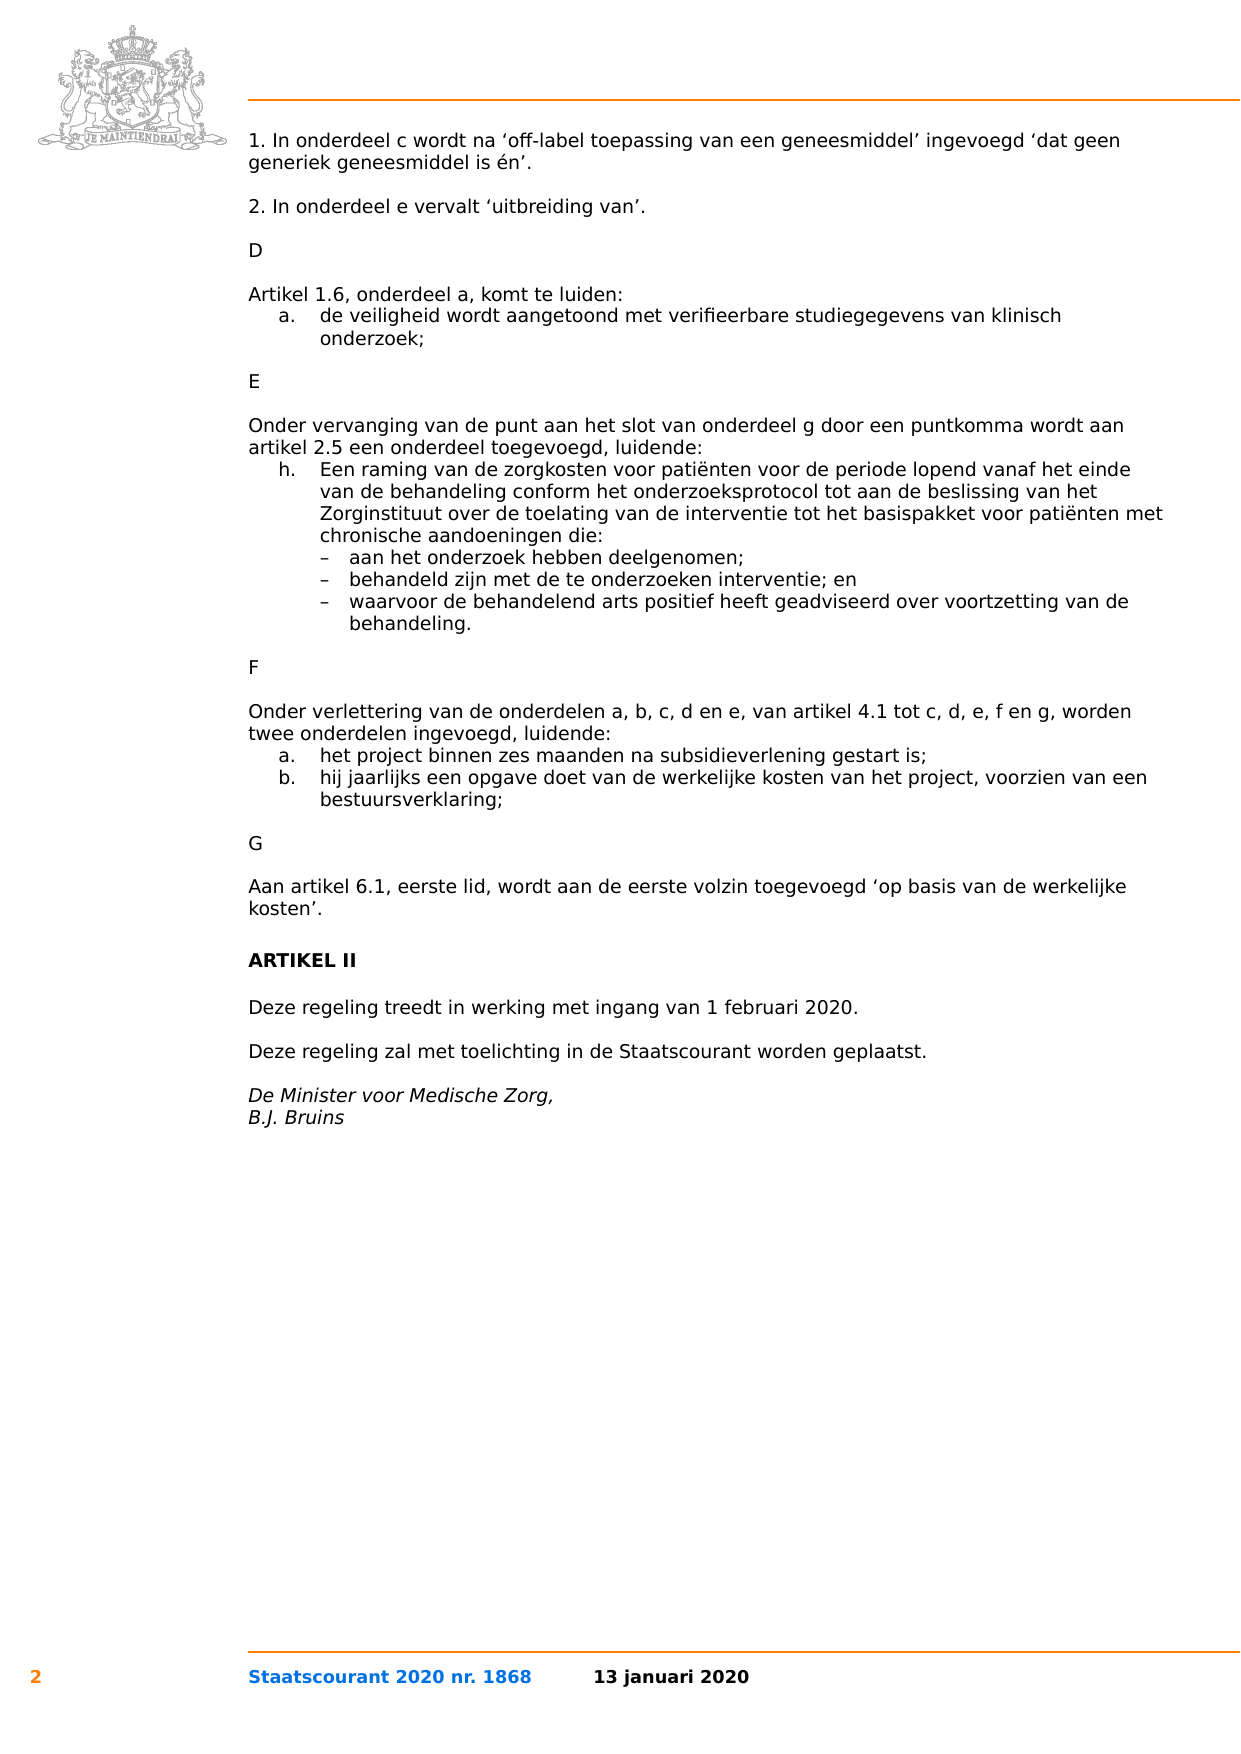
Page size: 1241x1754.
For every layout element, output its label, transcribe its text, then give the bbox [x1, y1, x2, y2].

text b. hij jaarlijks een opgave doet van de werkelijke kosten van het project, voorzien van een bestuursverklaring; [278, 767, 1163, 811]
text E [248, 371, 1163, 393]
picture [38, 25, 227, 150]
text – waarvoor de behandelend arts positief heeft geadviseerd over voortzetting van de behandeling. [319, 591, 1163, 635]
text a. het project binnen zes maanden na subsidieverlening gestart is; [278, 744, 1163, 767]
subtitle ARTIKEL II [248, 950, 1163, 972]
text D [248, 239, 1163, 262]
text De Minister voor Medische Zorg, B.J. Bruins [248, 1085, 1163, 1129]
text 2. In onderdeel e vervalt ‘uitbreiding van’. [248, 196, 1163, 218]
text Onder vervanging van de punt aan het slot van onderdeel g door een puntkomma wordt aan artikel 2.5 een onderdeel toegevoegd, luidende: [248, 415, 1163, 459]
text Artikel 1.6, onderdeel a, komt te luiden: [248, 283, 1163, 305]
text a. de veiligheid wordt aangetoond met verifieerbare studiegegevens van klinisch onderzoek; [278, 305, 1163, 349]
text Deze regeling zal met toelichting in de Staatscourant worden geplaatst. [248, 1041, 1163, 1063]
text h. Een raming van de zorgkosten voor patiënten voor de periode lopend vanaf het einde van de behandeling conform het onderzoeksprotocol tot aan de beslissing van het Zorginstituut over de toelating van de interventie tot het basispakket voor patiënten met chronische aandoeningen die: [278, 459, 1163, 547]
text G [248, 832, 1163, 854]
text Onder verlettering van de onderdelen a, b, c, d en e, van artikel 4.1 tot c, d, e, f en g, worden twee onderdelen ingevoegd, luidende: [248, 701, 1163, 744]
text – aan het onderzoek hebben deelgenomen; [319, 547, 1163, 569]
text Aan artikel 6.1, eerste lid, wordt aan de eerste volzin toegevoegd ‘op basis van de werkelijke kosten’. [248, 876, 1163, 920]
text Deze regeling treedt in werking met ingang van 1 februari 2020. [248, 997, 1163, 1019]
text – behandeld zijn met de te onderzoeken interventie; en [319, 569, 1163, 591]
text F [248, 657, 1163, 679]
text 1. In onderdeel c wordt na ‘off-label toepassing van een geneesmiddel’ ingevoegd ‘dat geen generiek geneesmiddel is én’. [248, 130, 1163, 174]
